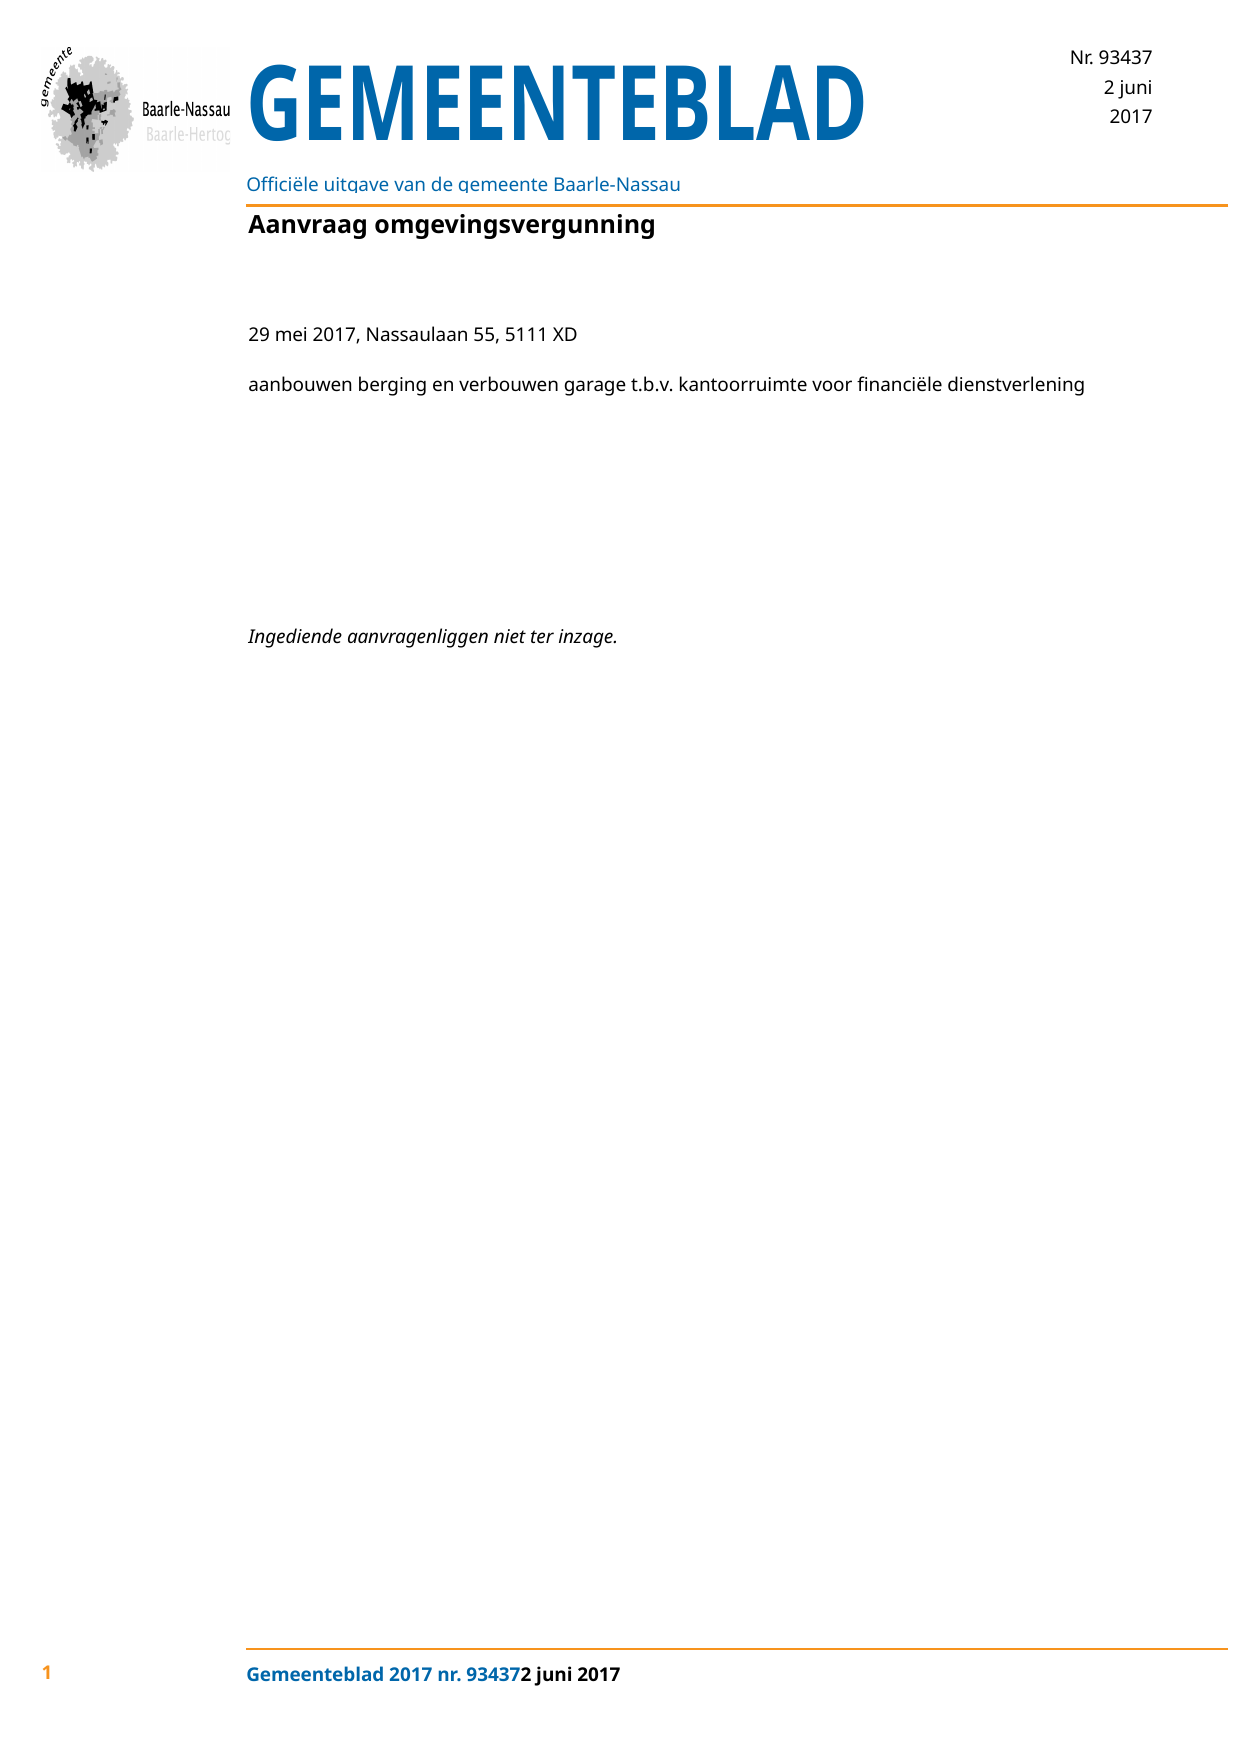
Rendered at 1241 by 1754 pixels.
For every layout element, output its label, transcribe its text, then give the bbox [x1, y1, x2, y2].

text Ingediende aanvragenliggen niet ter inzage. [248, 623, 1152, 649]
text 29 mei 2017, Nassaulaan 55, 5111 XD [248, 321, 1152, 346]
text aanbouwen berging en verbouwen garage t.b.v. kantoorruimte voor financiële dienstverlening [248, 371, 1152, 397]
picture [41, 47, 231, 172]
text Aanvraag omgevingsvergunning [248, 207, 1152, 241]
